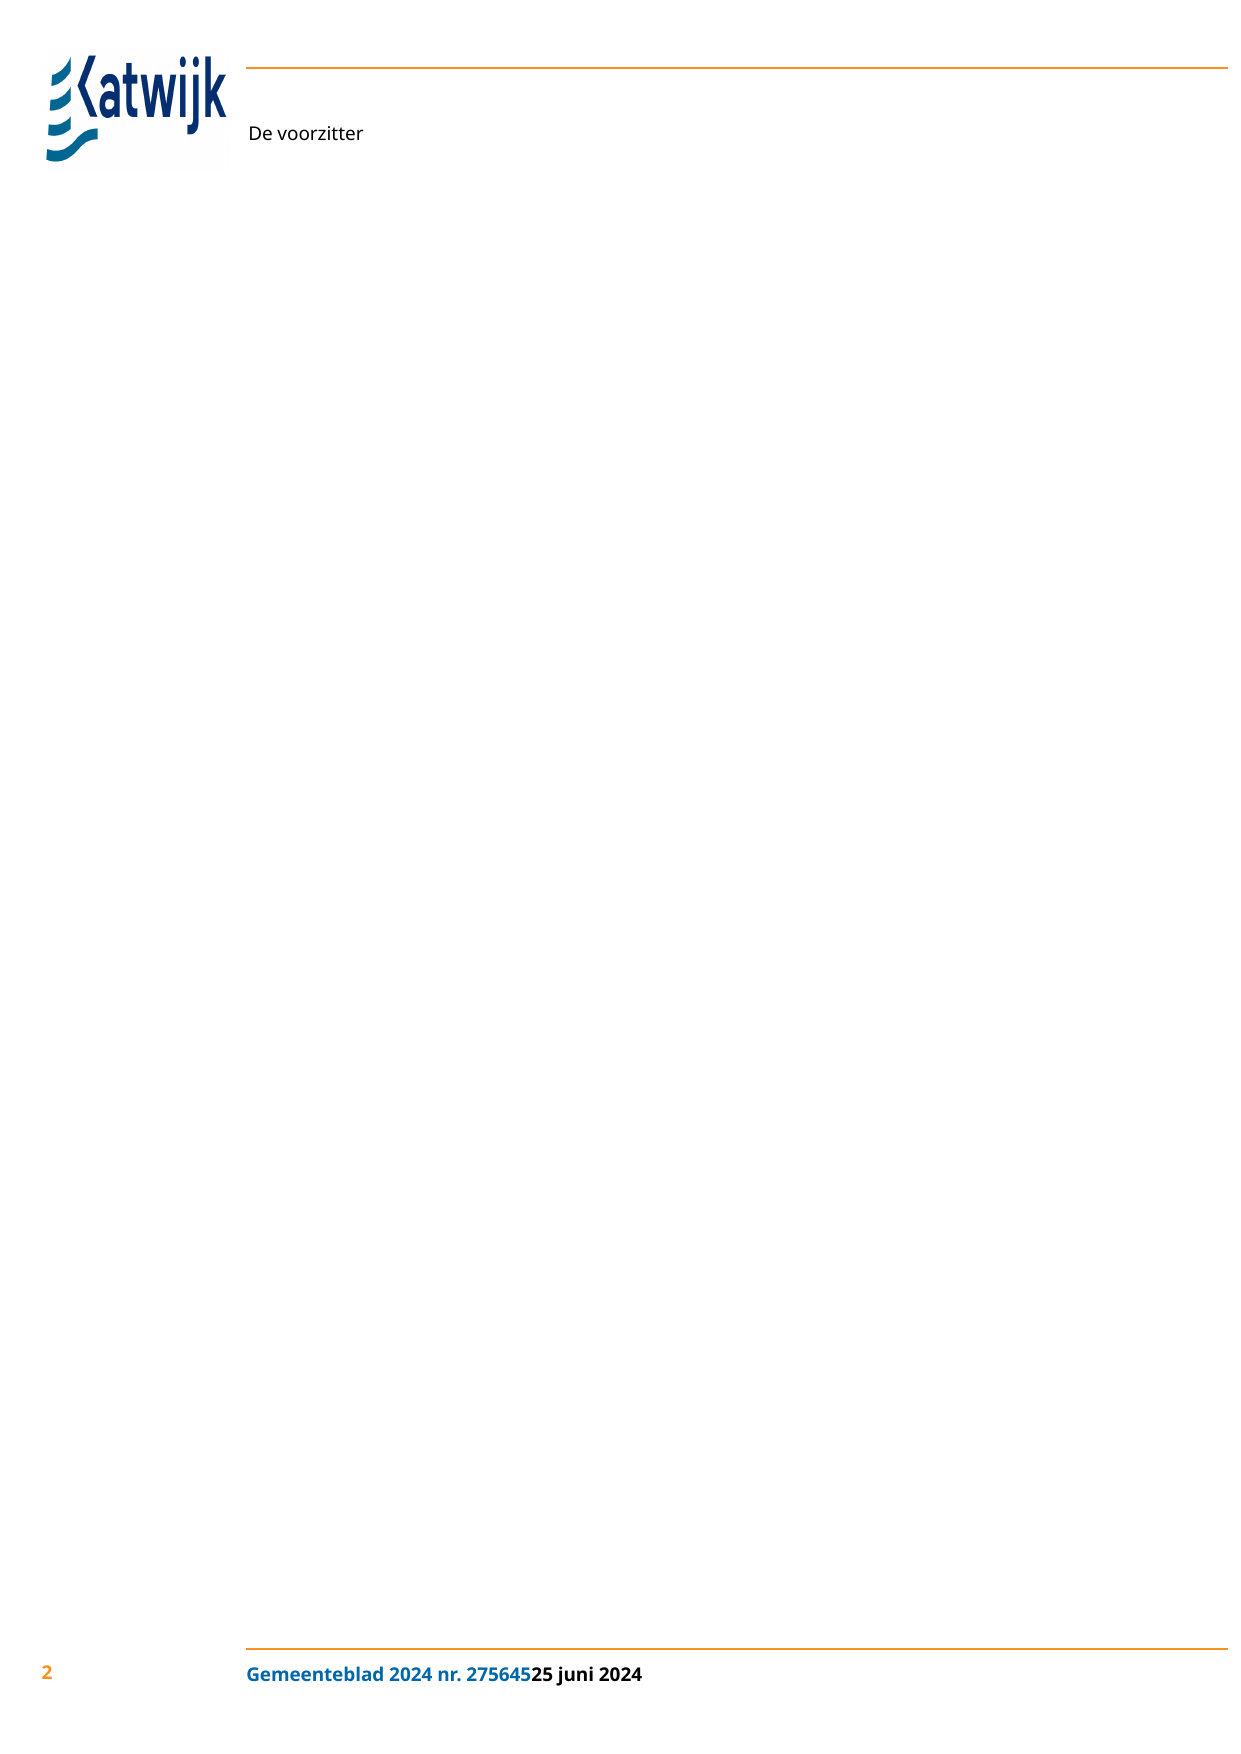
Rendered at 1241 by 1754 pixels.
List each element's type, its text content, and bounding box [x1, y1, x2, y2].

text De voorzitter [248, 121, 1152, 146]
picture [41, 47, 231, 172]
